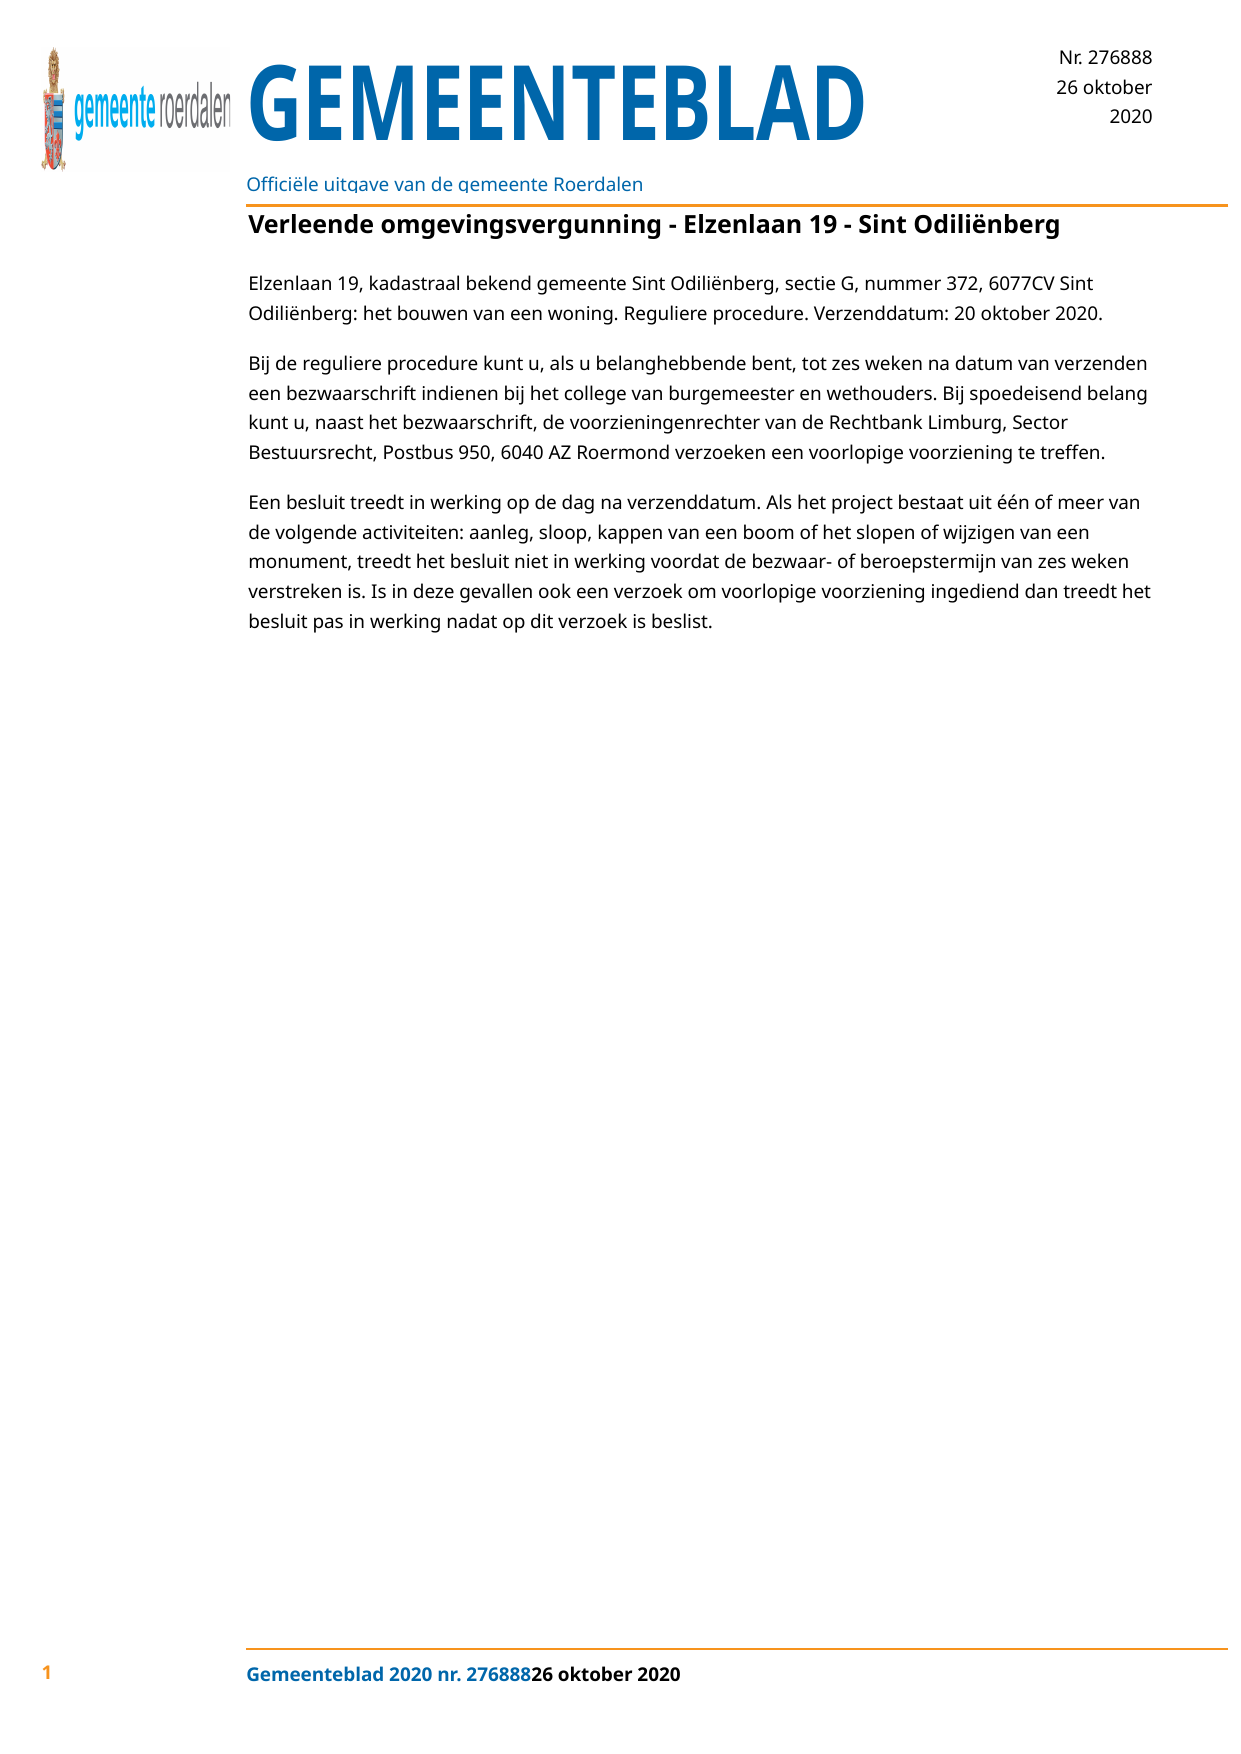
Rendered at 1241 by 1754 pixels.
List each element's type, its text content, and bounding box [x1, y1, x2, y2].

text Bij de reguliere procedure kunt u, als u belanghebbende bent, tot zes weken na datum van verzenden een bezwaarschrift indienen bij het college van burgemeester en wethouders. Bij spoedeisend belang kunt u, naast het bezwaarschrift, de voorzieningenrechter van de Rechtbank Limburg, Sector Bestuursrecht, Postbus 950, 6040 AZ Roermond verzoeken een voorlopige voorziening te treffen. [248, 350, 1152, 465]
text Een besluit treedt in werking op de dag na verzenddatum. Als het project bestaat uit één of meer van de volgende activiteiten: aanleg, sloop, kappen van een boom of het slopen of wijzigen van een monument, treedt het besluit niet in werking voordat de bezwaar- of beroepstermijn van zes weken verstreken is. Is in deze gevallen ook een verzoek om voorlopige voorziening ingediend dan treedt het besluit pas in werking nadat op dit verzoek is beslist. [248, 489, 1152, 633]
picture [41, 47, 231, 172]
text Verleende omgevingsvergunning - Elzenlaan 19 - Sint Odiliënberg [248, 207, 1152, 241]
text Elzenlaan 19, kadastraal bekend gemeente Sint Odiliënberg, sectie G, nummer 372, 6077CV Sint Odiliënberg: het bouwen van een woning. Reguliere procedure. Verzenddatum: 20 oktober 2020. [248, 270, 1152, 326]
